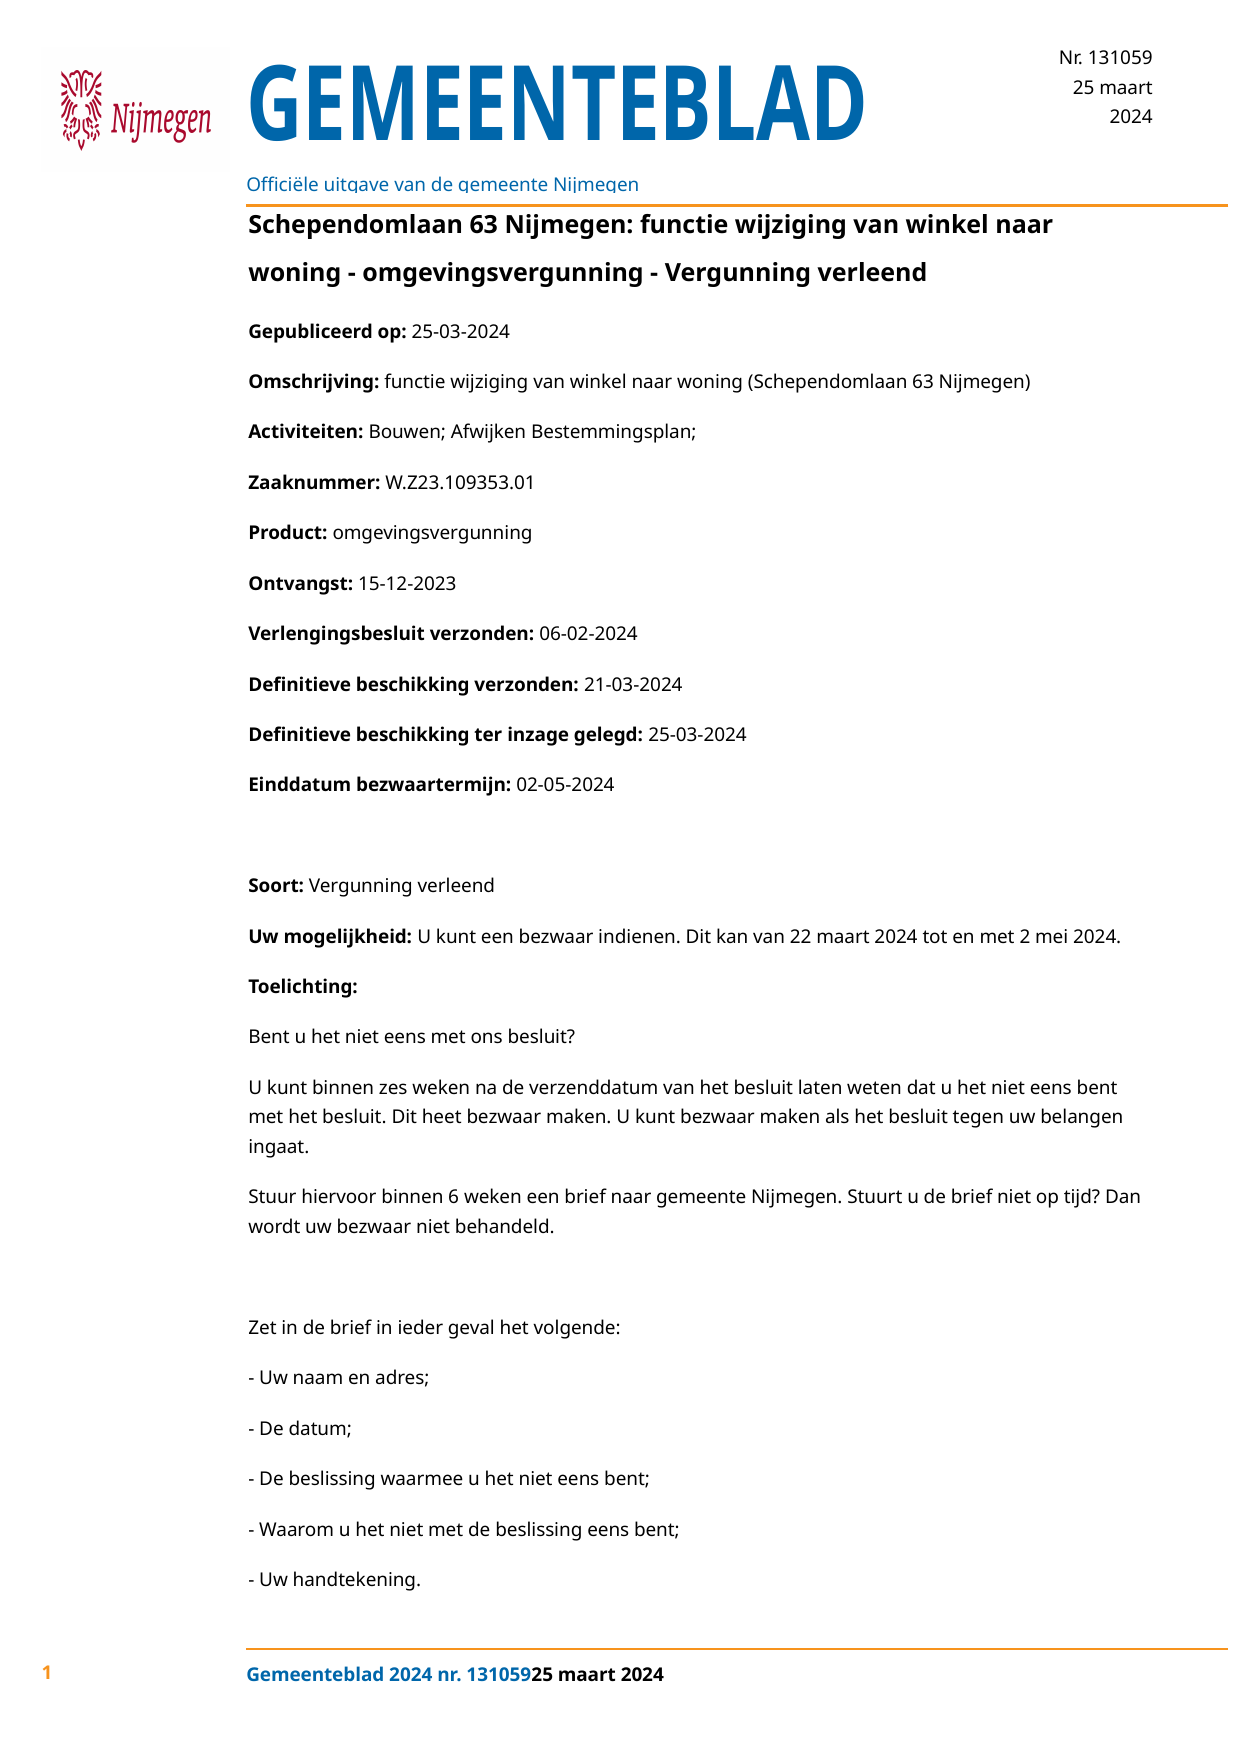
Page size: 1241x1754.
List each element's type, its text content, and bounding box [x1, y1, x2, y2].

text Einddatum bezwaartermijn: 02-05-2024 [248, 772, 1152, 797]
text Uw mogelijkheid: U kunt een bezwaar indienen. Dit kan van 22 maart 2024 tot en met 2 mei 2024. [248, 923, 1152, 949]
text Gepubliceerd op: 25-03-2024 [248, 318, 1152, 344]
text Soort: Vergunning verleend [248, 872, 1152, 898]
text Definitieve beschikking verzonden: 21-03-2024 [248, 671, 1152, 697]
text Schependomlaan 63 Nijmegen: functie wijziging van winkel naar woning - omgevingsvergunning - Vergunning verleend [248, 207, 1152, 288]
text Omschrijving: functie wijziging van winkel naar woning (Schependomlaan 63 Nijmegen) [248, 368, 1152, 394]
text Definitieve beschikking ter inzage gelegd: 25-03-2024 [248, 721, 1152, 747]
text - Waarom u het niet met de beslissing eens bent; [248, 1516, 1152, 1542]
text U kunt binnen zes weken na de verzenddatum van het besluit laten weten dat u het niet eens bent met het besluit. Dit heet bezwaar maken. U kunt bezwaar maken als het besluit tegen uw belangen ingaat. [248, 1074, 1152, 1159]
text Ontvangst: 15-12-2023 [248, 570, 1152, 596]
text Zaaknummer: W.Z23.109353.01 [248, 469, 1152, 495]
text Stuur hiervoor binnen 6 weken een brief naar gemeente Nijmegen. Stuurt u de brief niet op tijd? Dan wordt uw bezwaar niet behandeld. [248, 1184, 1152, 1239]
picture [41, 47, 231, 172]
text Activiteiten: Bouwen; Afwijken Bestemmingsplan; [248, 419, 1152, 444]
text Bent u het niet eens met ons besluit? [248, 1024, 1152, 1049]
text Product: omgevingsvergunning [248, 519, 1152, 545]
text - Uw naam en adres; [248, 1364, 1152, 1390]
text Verlengingsbesluit verzonden: 06-02-2024 [248, 620, 1152, 646]
text - Uw handtekening. [248, 1566, 1152, 1592]
text - De beslissing waarmee u het niet eens bent; [248, 1465, 1152, 1491]
text Zet in de brief in ieder geval het volgende: [248, 1314, 1152, 1340]
text Toelichting: [248, 973, 1152, 999]
text - De datum; [248, 1415, 1152, 1441]
